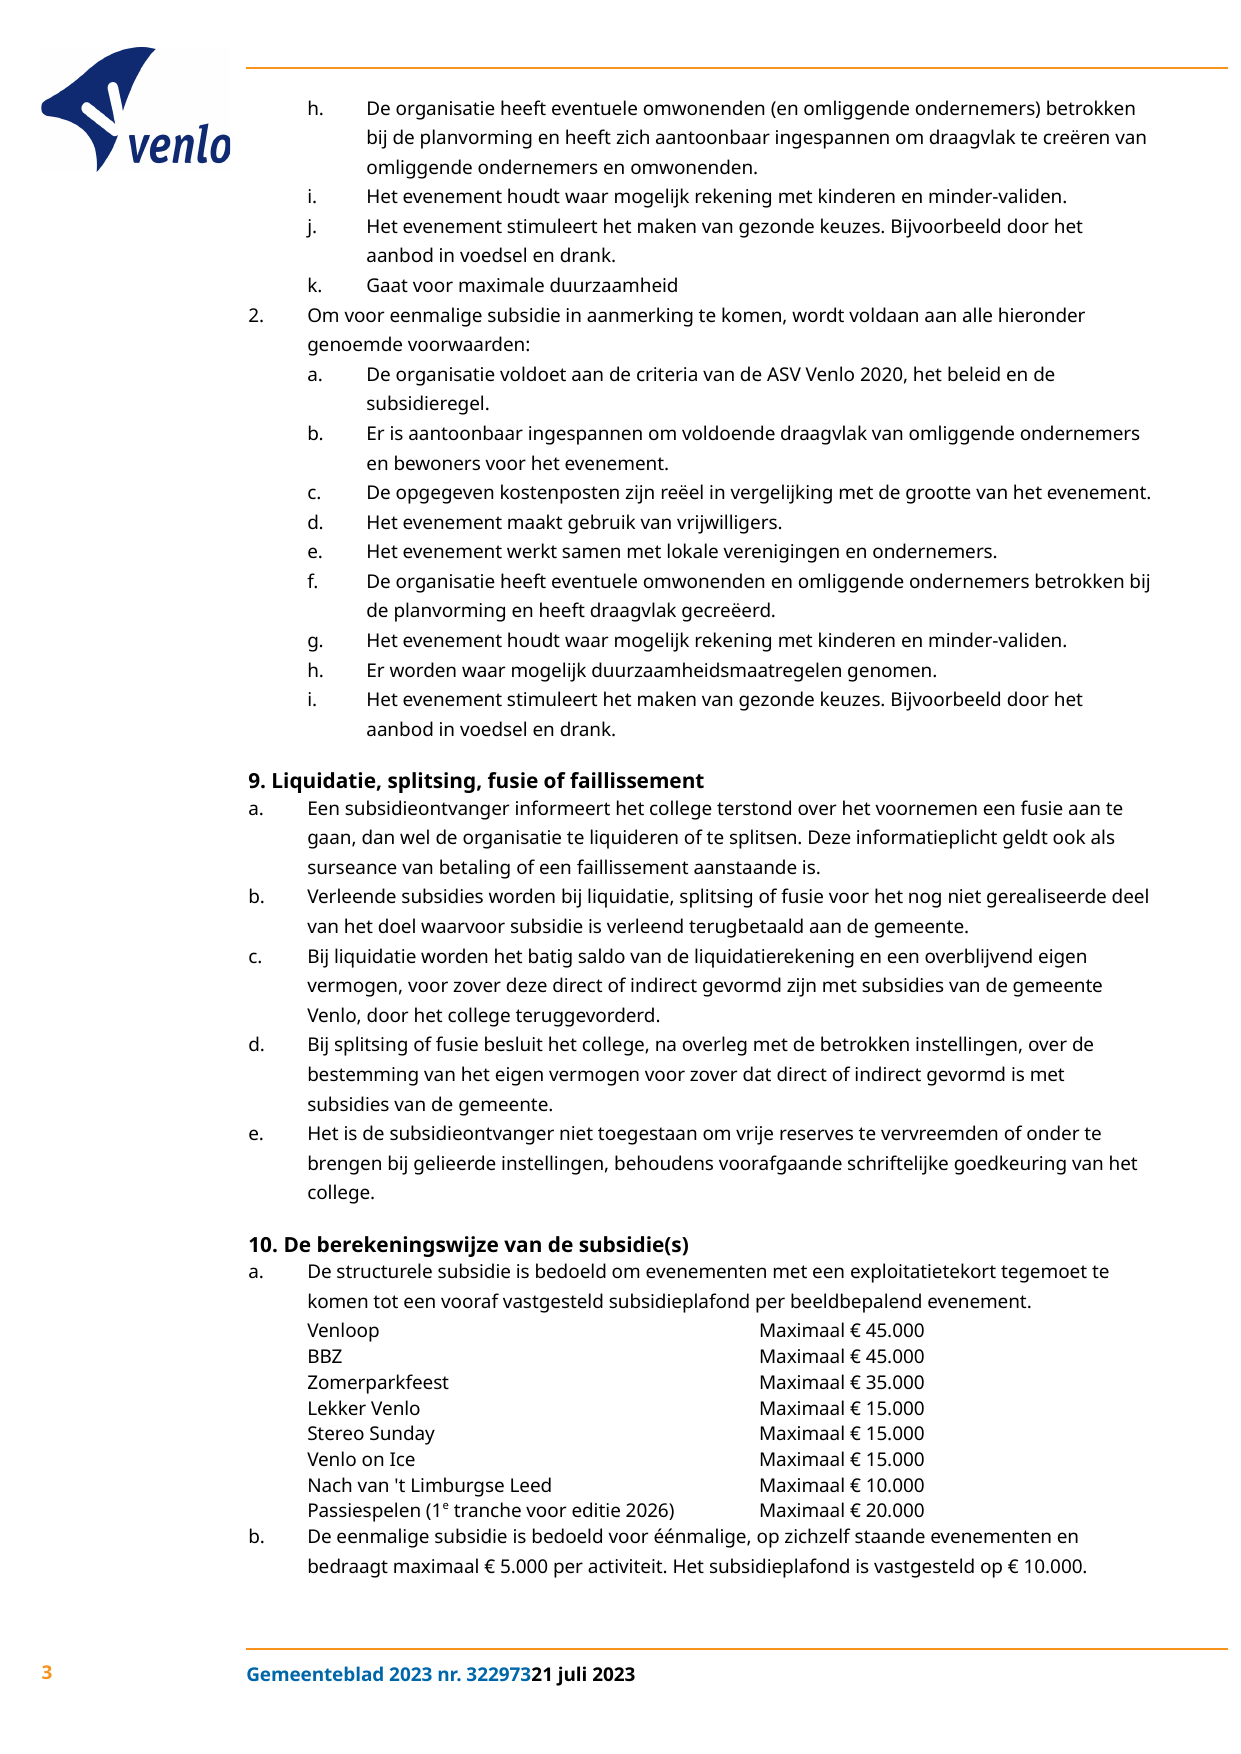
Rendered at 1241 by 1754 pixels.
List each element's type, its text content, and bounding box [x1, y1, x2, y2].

table_cell Maximaal € 45.000 [759, 1343, 1211, 1369]
list De organisatie heeft eventuele omwonenden (en omliggende ondernemers) betrokken bij de planvorming en heeft zich aantoonbaar ingespannen om draagvlak te creëren van omliggende ondernemers en omwonenden. [307, 95, 1152, 180]
text 10. De berekeningswijze van de subsidie(s) [248, 1230, 1152, 1258]
table_cell Zomerparkfeest [307, 1369, 759, 1395]
list Er worden waar mogelijk duurzaamheidsmaatregelen genomen. [307, 657, 1152, 683]
list De eenmalige subsidie is bedoeld voor éénmalige, op zichzelf staande evenementen en bedraagt maximaal € 5.000 per activiteit. Het subsidieplafond is vastgesteld op € 10.000. [248, 1523, 1152, 1579]
list De structurele subsidie is bedoeld om evenementen met een exploitatietekort tegemoet te komen tot een vooraf vastgesteld subsidieplafond per beeldbepalend evenement. [248, 1258, 1152, 1314]
table_cell Maximaal € 15.000 [759, 1421, 1211, 1446]
list Een subsidieontvanger informeert het college terstond over het voornemen een fusie aan te gaan, dan wel de organisatie te liquideren of te splitsen. Deze informatieplicht geldt ook als surseance van betaling of een faillissement aanstaande is. [248, 795, 1152, 880]
list Het evenement maakt gebruik van vrijwilligers. [307, 509, 1152, 535]
list Het is de subsidieontvanger niet toegestaan om vrije reserves te vervreemden of onder te brengen bij gelieerde instellingen, behoudens voorafgaande schriftelijke goedkeuring van het college. [248, 1120, 1152, 1205]
list Het evenement stimuleert het maken van gezonde keuzes. Bijvoorbeeld door het aanbod in voedsel en drank. [307, 213, 1152, 268]
table_cell Lekker Venlo [307, 1395, 759, 1421]
list Het evenement houdt waar mogelijk rekening met kinderen en minder-validen. [307, 627, 1152, 653]
table_cell Maximaal € 10.000 [759, 1472, 1211, 1498]
list Verleende subsidies worden bij liquidatie, splitsing of fusie voor het nog niet gerealiseerde deel van het doel waarvoor subsidie is verleend terugbetaald aan de gemeente. [248, 884, 1152, 939]
table_cell Stereo Sunday [307, 1421, 759, 1446]
list De organisatie voldoet aan de criteria van de ASV Venlo 2020, het beleid en de subsidieregel. [307, 361, 1152, 416]
list Het evenement houdt waar mogelijk rekening met kinderen en minder-validen. [307, 183, 1152, 209]
table_header Maximaal € 45.000 [759, 1318, 1211, 1343]
list Bij splitsing of fusie besluit het college, na overleg met de betrokken instellingen, over de bestemming van het eigen vermogen voor zover dat direct of indirect gevormd is met subsidies van de gemeente. [248, 1032, 1152, 1116]
list Bij liquidatie worden het batig saldo van de liquidatierekening en een overblijvend eigen vermogen, voor zover deze direct of indirect gevormd zijn met subsidies van de gemeente Venlo, door het college teruggevorderd. [248, 943, 1152, 1028]
table_cell BBZ [307, 1343, 759, 1369]
list Om voor eenmalige subsidie in aanmerking te komen, wordt voldaan aan alle hieronder genoemde voorwaarden: [248, 302, 1152, 357]
table_cell Maximaal € 35.000 [759, 1369, 1211, 1395]
table_cell Nach van 't Limburgse Leed [307, 1472, 759, 1498]
list Gaat voor maximale duurzaamheid [307, 272, 1152, 298]
list De opgegeven kostenposten zijn reëel in vergelijking met de grootte van het evenement. [307, 479, 1152, 505]
table_cell Passiespelen (1e tranche voor editie 2026) [307, 1498, 759, 1523]
table_cell Maximaal € 20.000 [759, 1498, 1211, 1523]
list Er is aantoonbaar ingespannen om voldoende draagvlak van omliggende ondernemers en bewoners voor het evenement. [307, 420, 1152, 476]
list De organisatie heeft eventuele omwonenden en omliggende ondernemers betrokken bij de planvorming en heeft draagvlak gecreëerd. [307, 568, 1152, 623]
table_cell Venlo on Ice [307, 1446, 759, 1472]
list Het evenement werkt samen met lokale verenigingen en ondernemers. [307, 538, 1152, 564]
table_cell Maximaal € 15.000 [759, 1395, 1211, 1421]
list Het evenement stimuleert het maken van gezonde keuzes. Bijvoorbeeld door het aanbod in voedsel en drank. [307, 686, 1152, 742]
table_cell Maximaal € 15.000 [759, 1446, 1211, 1472]
text 9. Liquidatie, splitsing, fusie of faillissement [248, 766, 1152, 795]
table_header Venloop [307, 1318, 759, 1343]
picture [41, 47, 231, 172]
